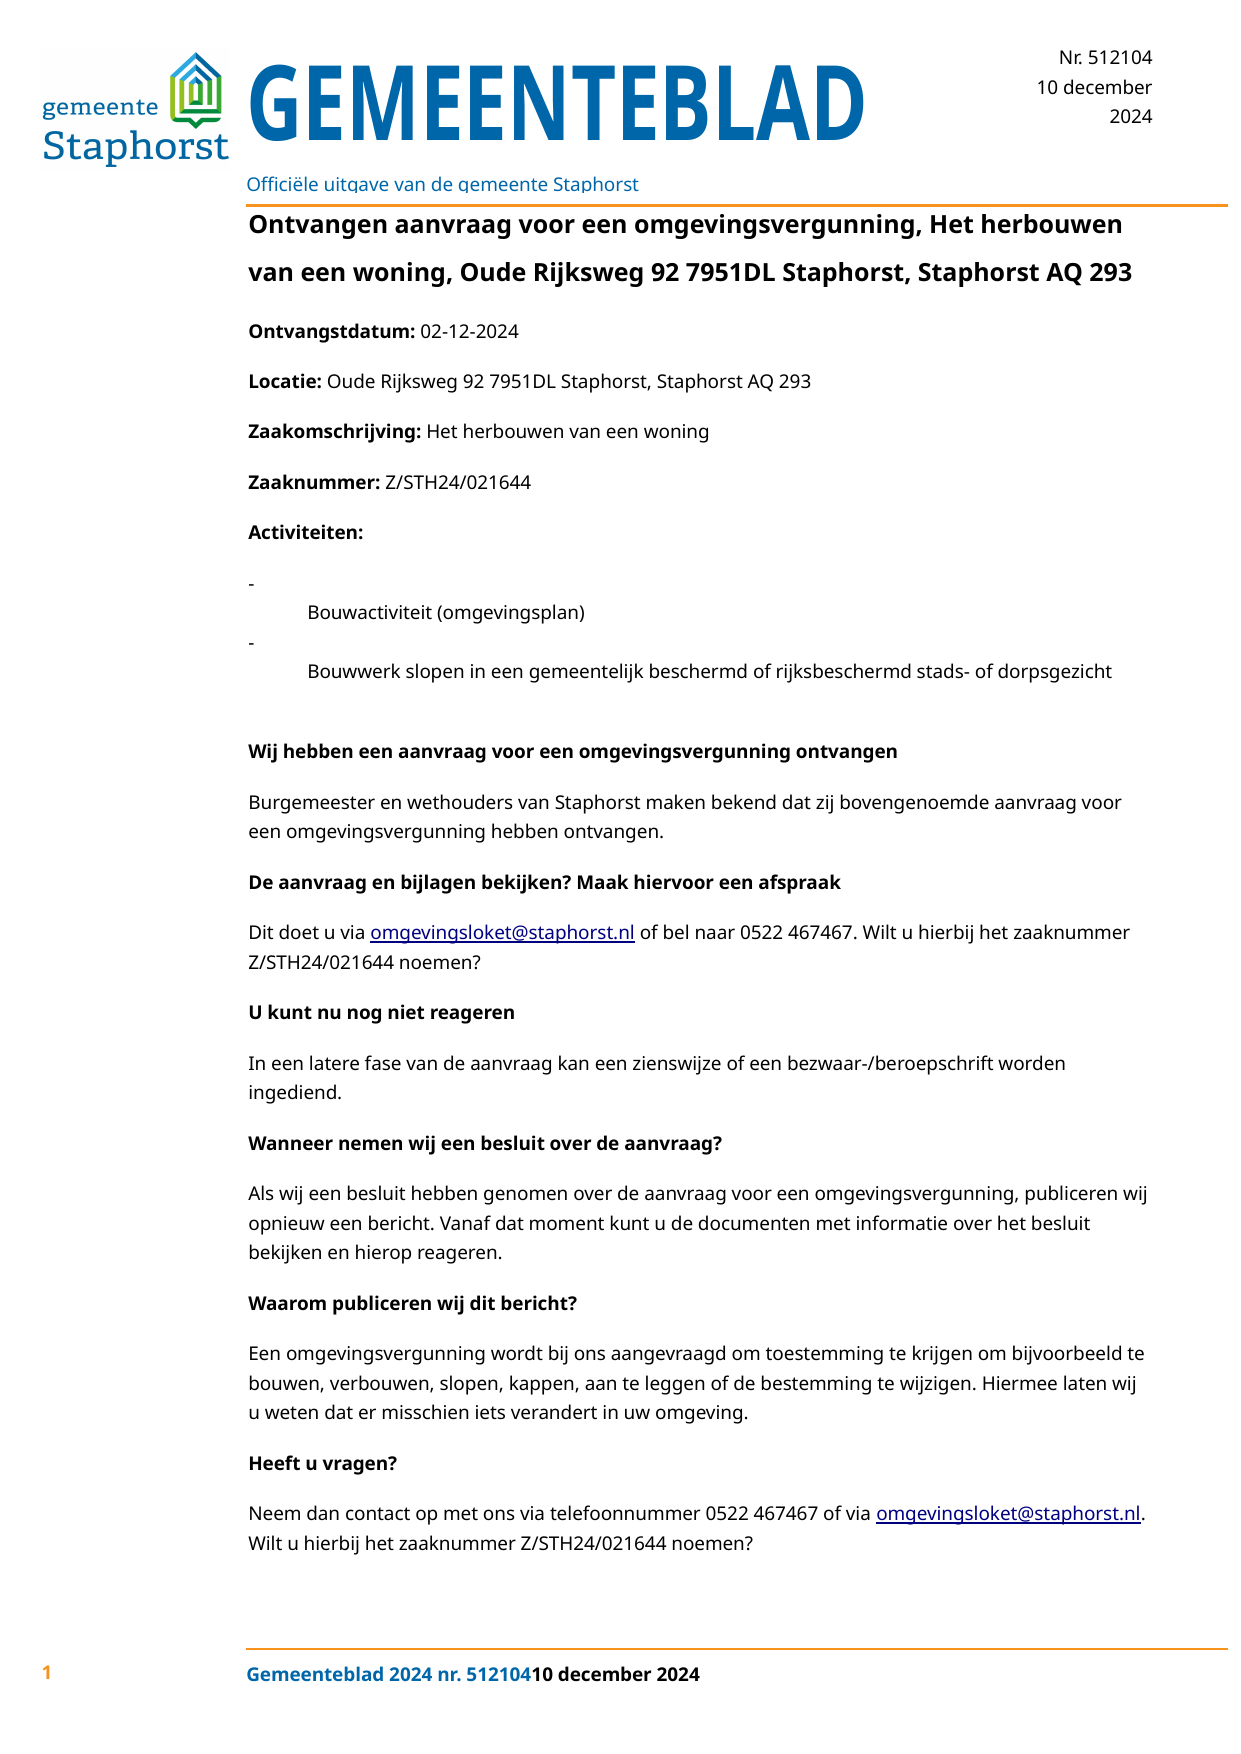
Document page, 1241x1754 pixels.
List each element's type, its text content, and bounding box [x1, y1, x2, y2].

text Burgemeester en wethouders van Staphorst maken bekend dat zij bovengenoemde aanvraag voor een omgevingsvergunning hebben ontvangen. [248, 789, 1152, 844]
text Activiteiten: [248, 519, 1152, 545]
picture [41, 47, 231, 172]
text Wij hebben een aanvraag voor een omgevingsvergunning ontvangen [248, 739, 1152, 764]
text U kunt nu nog niet reageren [248, 999, 1152, 1025]
text Zaaknummer: Z/STH24/021644 [248, 469, 1152, 495]
text Locatie: Oude Rijksweg 92 7951DL Staphorst, Staphorst AQ 293 [248, 368, 1152, 394]
text Zaakomschrijving: Het herbouwen van een woning [248, 419, 1152, 444]
text Waarom publiceren wij dit bericht? [248, 1290, 1152, 1316]
text In een latere fase van de aanvraag kan een zienswijze of een bezwaar-/beroepschrift worden ingediend. [248, 1050, 1152, 1105]
list Bouwwerk slopen in een gemeentelijk beschermd of rijksbeschermd stads- of dorpsgezicht [248, 659, 1152, 684]
text De aanvraag en bijlagen bekijken? Maak hiervoor een afspraak [248, 869, 1152, 895]
text Neem dan contact op met ons via telefoonnummer 0522 467467 of via omgevingsloket@staphorst.nl. Wilt u hierbij het zaaknummer Z/STH24/021644 noemen? [248, 1500, 1152, 1556]
list Bouwactiviteit (omgevingsplan) [248, 599, 1152, 625]
text Heeft u vragen? [248, 1450, 1152, 1476]
text Wanneer nemen wij een besluit over de aanvraag? [248, 1130, 1152, 1156]
text Dit doet u via omgevingsloket@staphorst.nl of bel naar 0522 467467. Wilt u hierbij het zaaknummer Z/STH24/021644 noemen? [248, 919, 1152, 975]
text Ontvangen aanvraag voor een omgevingsvergunning, Het herbouwen van een woning, Oude Rijksweg 92 7951DL Staphorst, Staphorst AQ 293 [248, 207, 1152, 288]
text Een omgevingsvergunning wordt bij ons aangevraagd om toestemming te krijgen om bijvoorbeeld te bouwen, verbouwen, slopen, kappen, aan te leggen of de bestemming te wijzigen. Hiermee laten wij u weten dat er misschien iets verandert in uw omgeving. [248, 1340, 1152, 1425]
text Ontvangstdatum: 02-12-2024 [248, 318, 1152, 344]
text Als wij een besluit hebben genomen over de aanvraag voor een omgevingsvergunning, publiceren wij opnieuw een bericht. Vanaf dat moment kunt u de documenten met informatie over het besluit bekijken en hierop reageren. [248, 1180, 1152, 1265]
